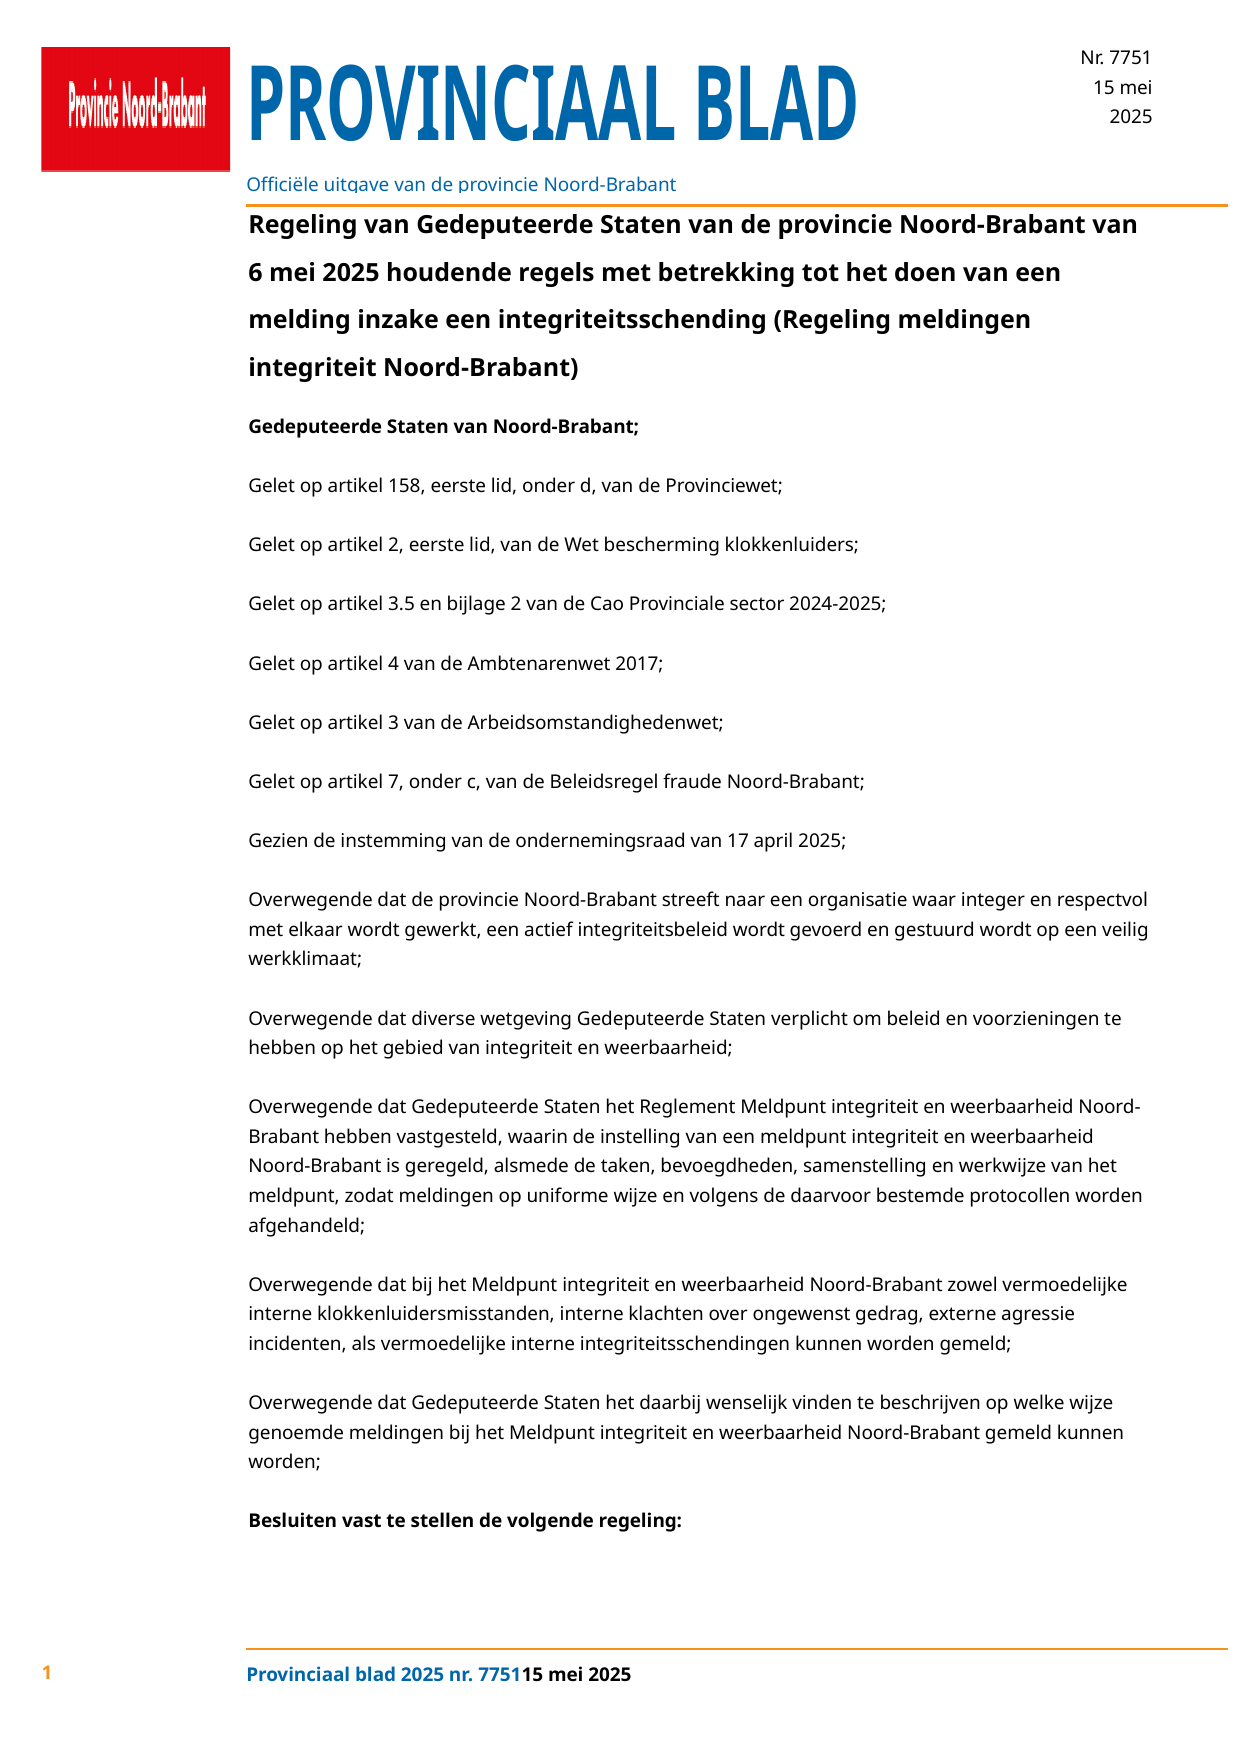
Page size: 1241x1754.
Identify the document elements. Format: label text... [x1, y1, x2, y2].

text Gelet op artikel 2, eerste lid, van de Wet bescherming klokkenluiders; [248, 531, 1152, 557]
text Gelet op artikel 3 van de Arbeidsomstandighedenwet; [248, 709, 1152, 735]
text Gelet op artikel 158, eerste lid, onder d, van de Provinciewet; [248, 472, 1152, 498]
text Gelet op artikel 4 van de Ambtenarenwet 2017; [248, 650, 1152, 676]
text Besluiten vast te stellen de volgende regeling: [248, 1508, 1152, 1533]
text Gelet op artikel 7, onder c, van de Beleidsregel fraude Noord-Brabant; [248, 768, 1152, 794]
text Regeling van Gedeputeerde Staten van de provincie Noord-Brabant van 6 mei 2025 houdende regels met betrekking tot het doen van een melding inzake een integriteitsschending (Regeling meldingen integriteit Noord-Brabant) [248, 207, 1152, 384]
text Overwegende dat bij het Meldpunt integriteit en weerbaarheid Noord-Brabant zowel vermoedelijke interne klokkenluidersmisstanden, interne klachten over ongewenst gedrag, externe agressie incidenten, als vermoedelijke interne integriteitsschendingen kunnen worden gemeld; [248, 1271, 1152, 1356]
text Gezien de instemming van de ondernemingsraad van 17 april 2025; [248, 827, 1152, 853]
text Overwegende dat diverse wetgeving Gedeputeerde Staten verplicht om beleid en voorzieningen te hebben op het gebied van integriteit en weerbaarheid; [248, 1005, 1152, 1060]
text Overwegende dat Gedeputeerde Staten het Reglement Meldpunt integriteit en weerbaarheid Noord-Brabant hebben vastgesteld, waarin de instelling van een meldpunt integriteit en weerbaarheid Noord-Brabant is geregeld, alsmede de taken, bevoegdheden, samenstelling en werkwijze van het meldpunt, zodat meldingen op uniforme wijze en volgens de daarvoor bestemde protocollen worden afgehandeld; [248, 1093, 1152, 1238]
text Gelet op artikel 3.5 en bijlage 2 van de Cao Provinciale sector 2024-2025; [248, 591, 1152, 616]
picture [41, 47, 231, 172]
text Overwegende dat de provincie Noord-Brabant streeft naar een organisatie waar integer en respectvol met elkaar wordt gewerkt, een actief integriteitsbeleid wordt gevoerd en gestuurd wordt op een veilig werkklimaat; [248, 886, 1152, 971]
text Gedeputeerde Staten van Noord-Brabant; [248, 413, 1152, 439]
text Overwegende dat Gedeputeerde Staten het daarbij wenselijk vinden te beschrijven op welke wijze genoemde meldingen bij het Meldpunt integriteit en weerbaarheid Noord-Brabant gemeld kunnen worden; [248, 1389, 1152, 1474]
